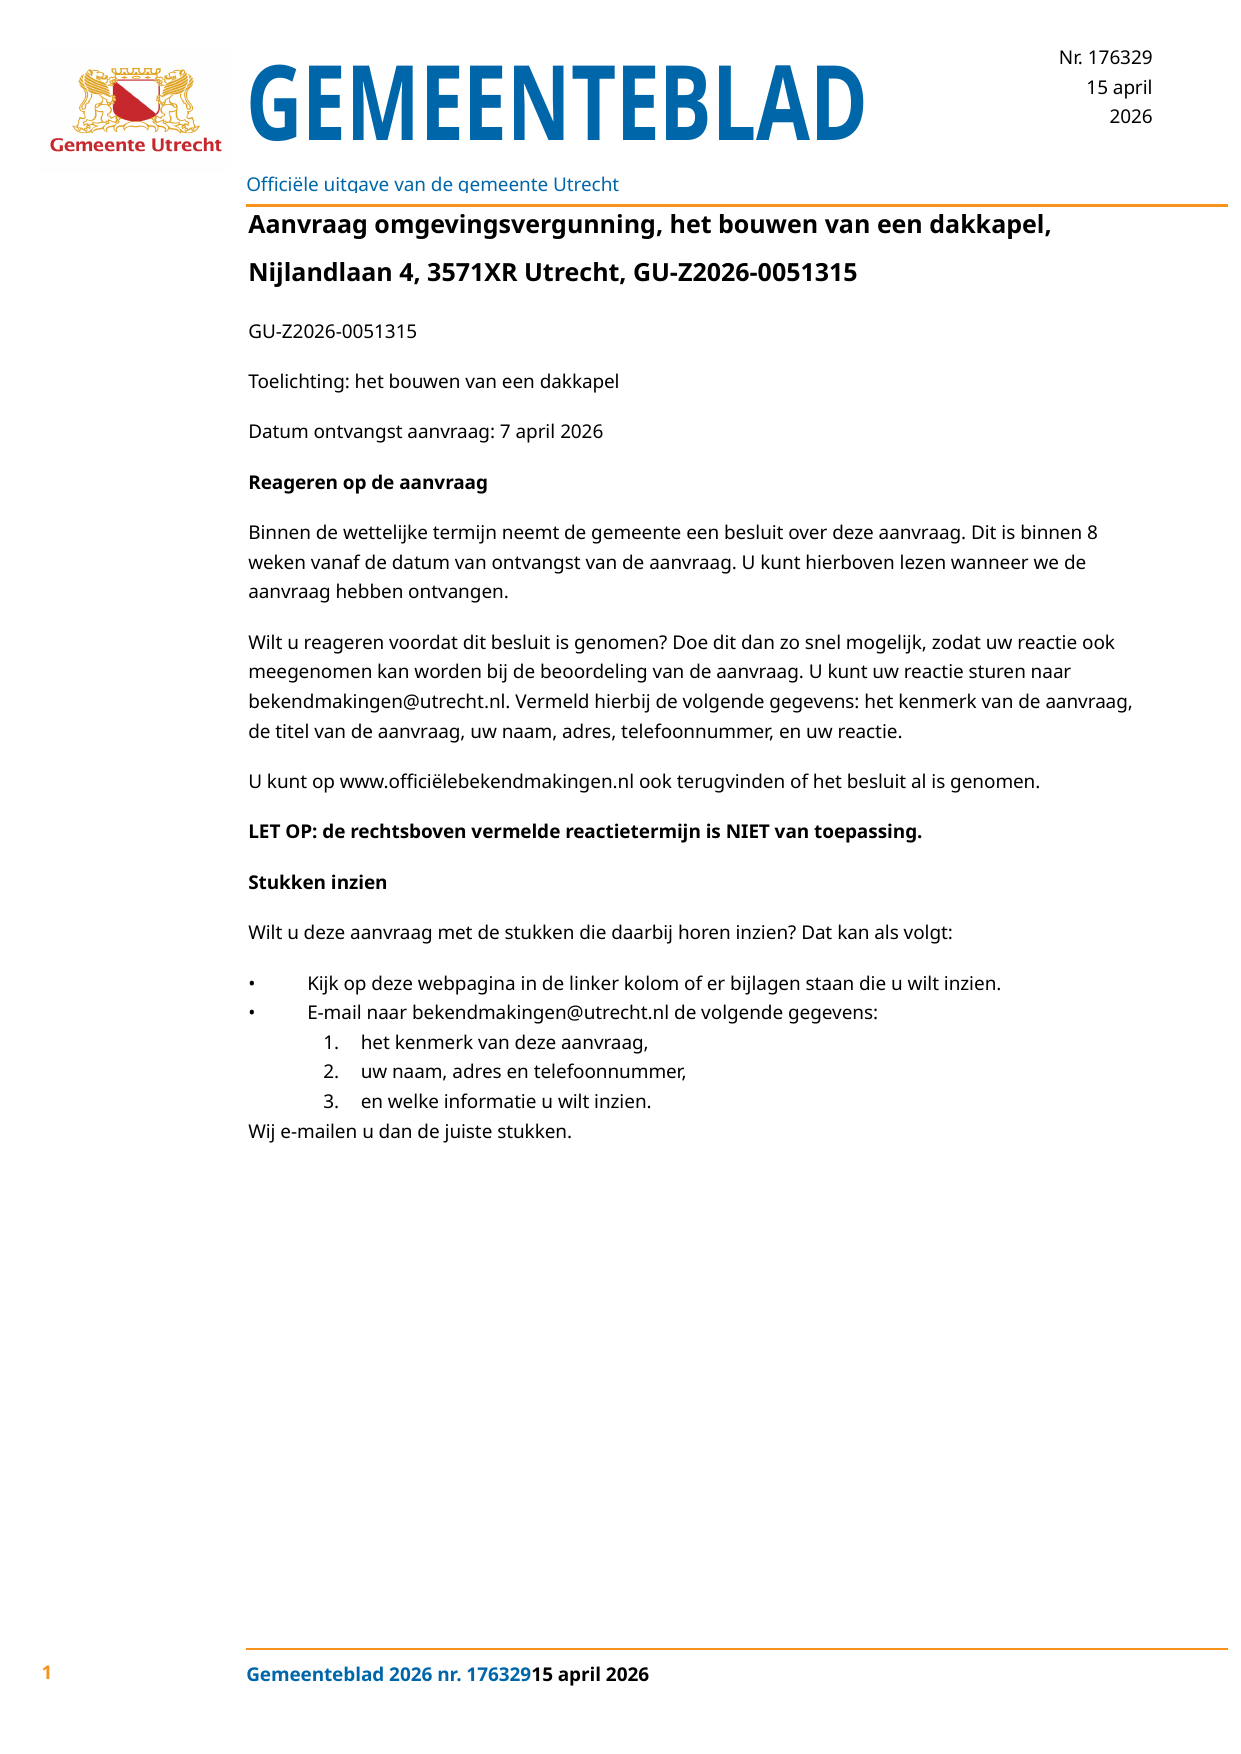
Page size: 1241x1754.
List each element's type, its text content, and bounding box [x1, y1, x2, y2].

list uw naam, adres en telefoonnummer, [323, 1059, 1152, 1084]
text Aanvraag omgevingsvergunning, het bouwen van een dakkapel, Nijlandlaan 4, 3571XR Utrecht, GU-Z2026-0051315 [248, 207, 1152, 288]
list en welke informatie u wilt inzien. [323, 1088, 1152, 1114]
text LET OP: de rechtsboven vermelde reactietermijn is NIET van toepassing. [248, 819, 1152, 844]
list Kijk op deze webpagina in de linker kolom of er bijlagen staan die u wilt inzien. [248, 970, 1152, 996]
text U kunt op www.officiëlebekendmakingen.nl ook terugvinden of het besluit al is genomen. [248, 768, 1152, 794]
picture [41, 47, 231, 172]
text Stukken inzien [248, 869, 1152, 895]
text GU-Z2026-0051315 [248, 318, 1152, 344]
list het kenmerk van deze aanvraag, [323, 1029, 1152, 1055]
list E-mail naar bekendmakingen@utrecht.nl de volgende gegevens: [248, 999, 1152, 1025]
text Wilt u deze aanvraag met de stukken die daarbij horen inzien? Dat kan als volgt: [248, 919, 1152, 945]
text Binnen de wettelijke termijn neemt de gemeente een besluit over deze aanvraag. Dit is binnen 8 weken vanaf de datum van ontvangst van de aanvraag. U kunt hierboven lezen wanneer we de aanvraag hebben ontvangen. [248, 519, 1152, 604]
text Reageren op de aanvraag [248, 469, 1152, 495]
text Datum ontvangst aanvraag: 7 april 2026 [248, 419, 1152, 444]
text Wij e-mailen u dan de juiste stukken. [248, 1118, 1152, 1144]
text Toelichting: het bouwen van een dakkapel [248, 368, 1152, 394]
text Wilt u reageren voordat dit besluit is genomen? Doe dit dan zo snel mogelijk, zodat uw reactie ook meegenomen kan worden bij de beoordeling van de aanvraag. U kunt uw reactie sturen naar bekendmakingen@utrecht.nl. Vermeld hierbij de volgende gegevens: het kenmerk van de aanvraag, de titel van de aanvraag, uw naam, adres, telefoonnummer, en uw reactie. [248, 629, 1152, 744]
